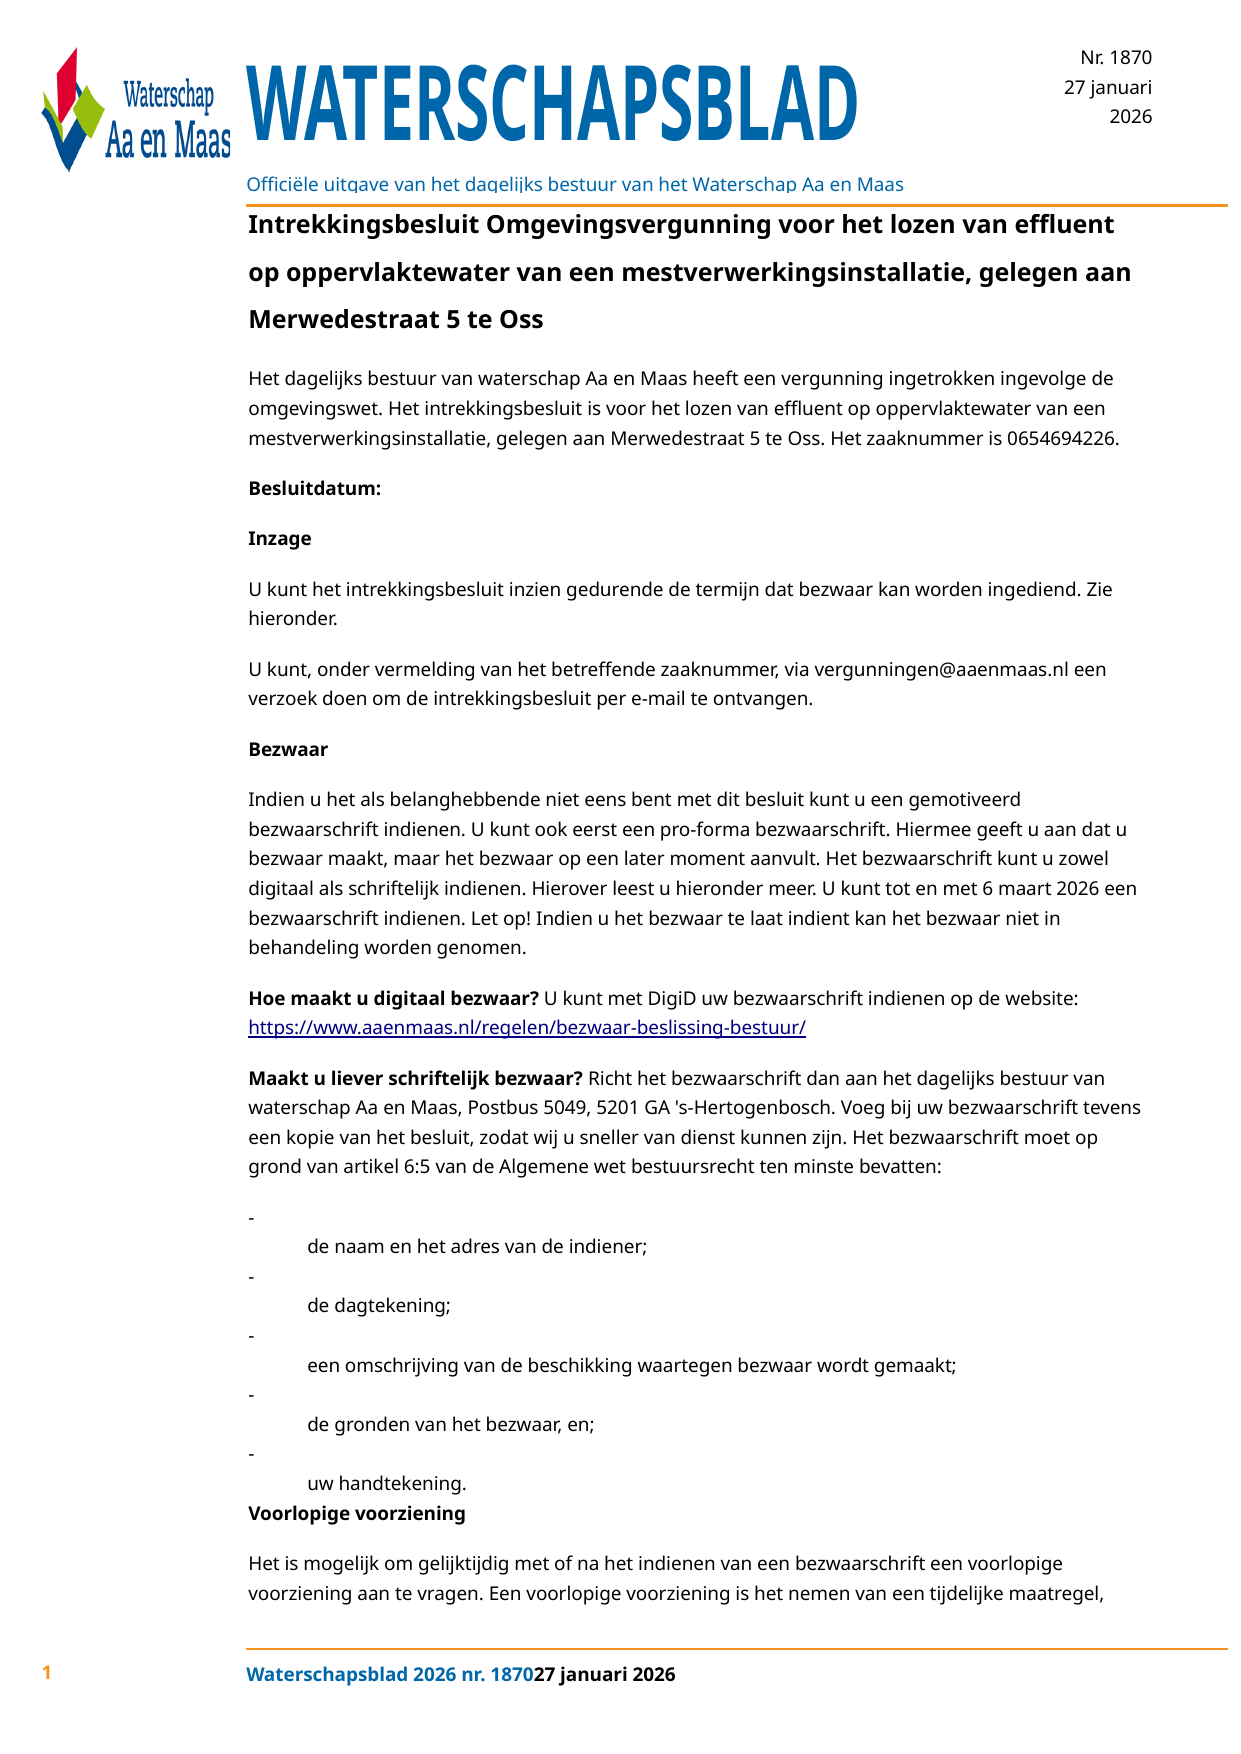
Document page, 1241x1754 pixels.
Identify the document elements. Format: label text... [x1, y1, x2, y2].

text U kunt, onder vermelding van het betreffende zaaknummer, via vergunningen@aaenmaas.nl een verzoek doen om de intrekkingsbesluit per e-mail te ontvangen. [248, 656, 1152, 711]
text U kunt het intrekkingsbesluit inzien gedurende de termijn dat bezwaar kan worden ingediend. Zie hieronder. [248, 576, 1152, 631]
list uw handtekening. [248, 1470, 1152, 1496]
text Hoe maakt u digitaal bezwaar? U kunt met DigiD uw bezwaarschrift indienen op de website: https://www.aaenmaas.nl/regelen/bezwaar-beslissing-bestuur/ [248, 985, 1152, 1040]
list een omschrijving van de beschikking waartegen bezwaar wordt gemaakt; [248, 1352, 1152, 1377]
list de dagtekening; [248, 1293, 1152, 1318]
text Het is mogelijk om gelijktijdig met of na het indienen van een bezwaarschrift een voorlopige voorziening aan te vragen. Een voorlopige voorziening is het nemen van een tijdelijke maatregel, [248, 1550, 1152, 1605]
list de gronden van het bezwaar, en; [248, 1411, 1152, 1437]
text Voorlopige voorziening [248, 1500, 1152, 1525]
text Indien u het als belanghebbende niet eens bent met dit besluit kunt u een gemotiveerd bezwaarschrift indienen. U kunt ook eerst een pro-forma bezwaarschrift. Hiermee geeft u aan dat u bezwaar maakt, maar het bezwaar op een later moment aanvult. Het bezwaarschrift kunt u zowel digitaal als schriftelijk indienen. Hierover leest u hieronder meer. U kunt tot en met 6 maart 2026 een bezwaarschrift indienen. Let op! Indien u het bezwaar te laat indient kan het bezwaar niet in behandeling worden genomen. [248, 786, 1152, 960]
text Inzage [248, 526, 1152, 551]
list de naam en het adres van de indiener; [248, 1233, 1152, 1259]
text Maakt u liever schriftelijk bezwaar? Richt het bezwaarschrift dan aan het dagelijks bestuur van waterschap Aa en Maas, Postbus 5049, 5201 GA 's-Hertogenbosch. Voeg bij uw bezwaarschrift tevens een kopie van het besluit, zodat wij u sneller van dienst kunnen zijn. Het bezwaarschrift moet op grond van artikel 6:5 van de Algemene wet bestuursrecht ten minste bevatten: [248, 1065, 1152, 1179]
text Het dagelijks bestuur van waterschap Aa en Maas heeft een vergunning ingetrokken ingevolge de omgevingswet. Het intrekkingsbesluit is voor het lozen van effluent op oppervlaktewater van een mestverwerkingsinstallatie, gelegen aan Merwedestraat 5 te Oss. Het zaaknummer is 0654694226. [248, 366, 1152, 450]
text Intrekkingsbesluit Omgevingsvergunning voor het lozen van effluent op oppervlaktewater van een mestverwerkingsinstallatie, gelegen aan Merwedestraat 5 te Oss [248, 207, 1152, 336]
text Besluitdatum: [248, 475, 1152, 501]
text Bezwaar [248, 736, 1152, 762]
picture [41, 47, 231, 172]
